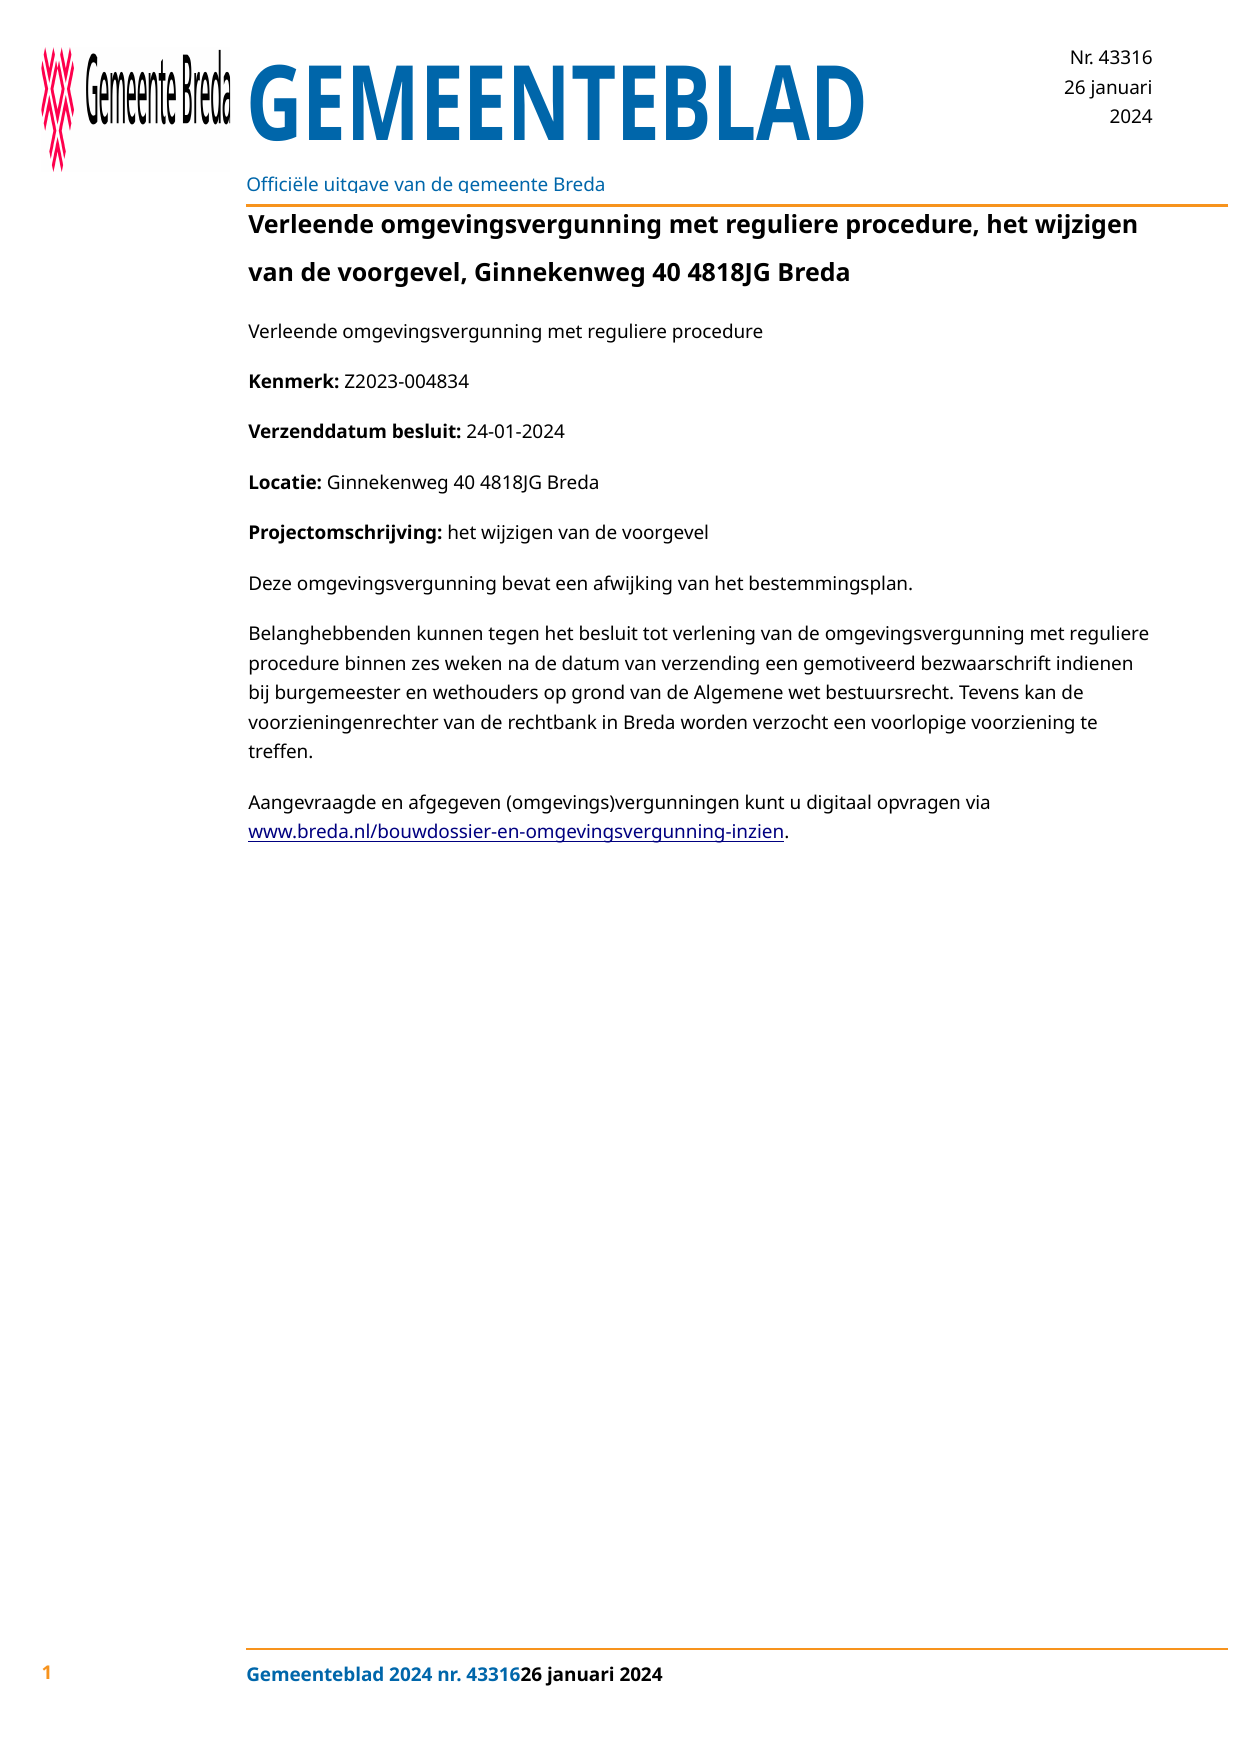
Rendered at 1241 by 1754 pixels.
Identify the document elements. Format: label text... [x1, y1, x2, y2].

text Deze omgevingsvergunning bevat een afwijking van het bestemmingsplan. [248, 570, 1152, 596]
text Projectomschrijving: het wijzigen van de voorgevel [248, 519, 1152, 545]
text Verzenddatum besluit: 24-01-2024 [248, 419, 1152, 444]
text Verleende omgevingsvergunning met reguliere procedure, het wijzigen van de voorgevel, Ginnekenweg 40 4818JG Breda [248, 207, 1152, 288]
text Verleende omgevingsvergunning met reguliere procedure [248, 318, 1152, 344]
text Aangevraagde en afgegeven (omgevings)vergunningen kunt u digitaal opvragen via www.breda.nl/bouwdossier-en-omgevingsvergunning-inzien. [248, 789, 1152, 844]
text Kenmerk: Z2023-004834 [248, 368, 1152, 394]
text Belanghebbenden kunnen tegen het besluit tot verlening van de omgevingsvergunning met reguliere procedure binnen zes weken na de datum van verzending een gemotiveerd bezwaarschrift indienen bij burgemeester en wethouders op grond van de Algemene wet bestuursrecht. Tevens kan de voorzieningenrechter van de rechtbank in Breda worden verzocht een voorlopige voorziening te treffen. [248, 620, 1152, 764]
picture [41, 47, 231, 172]
text Locatie: Ginnekenweg 40 4818JG Breda [248, 469, 1152, 495]
